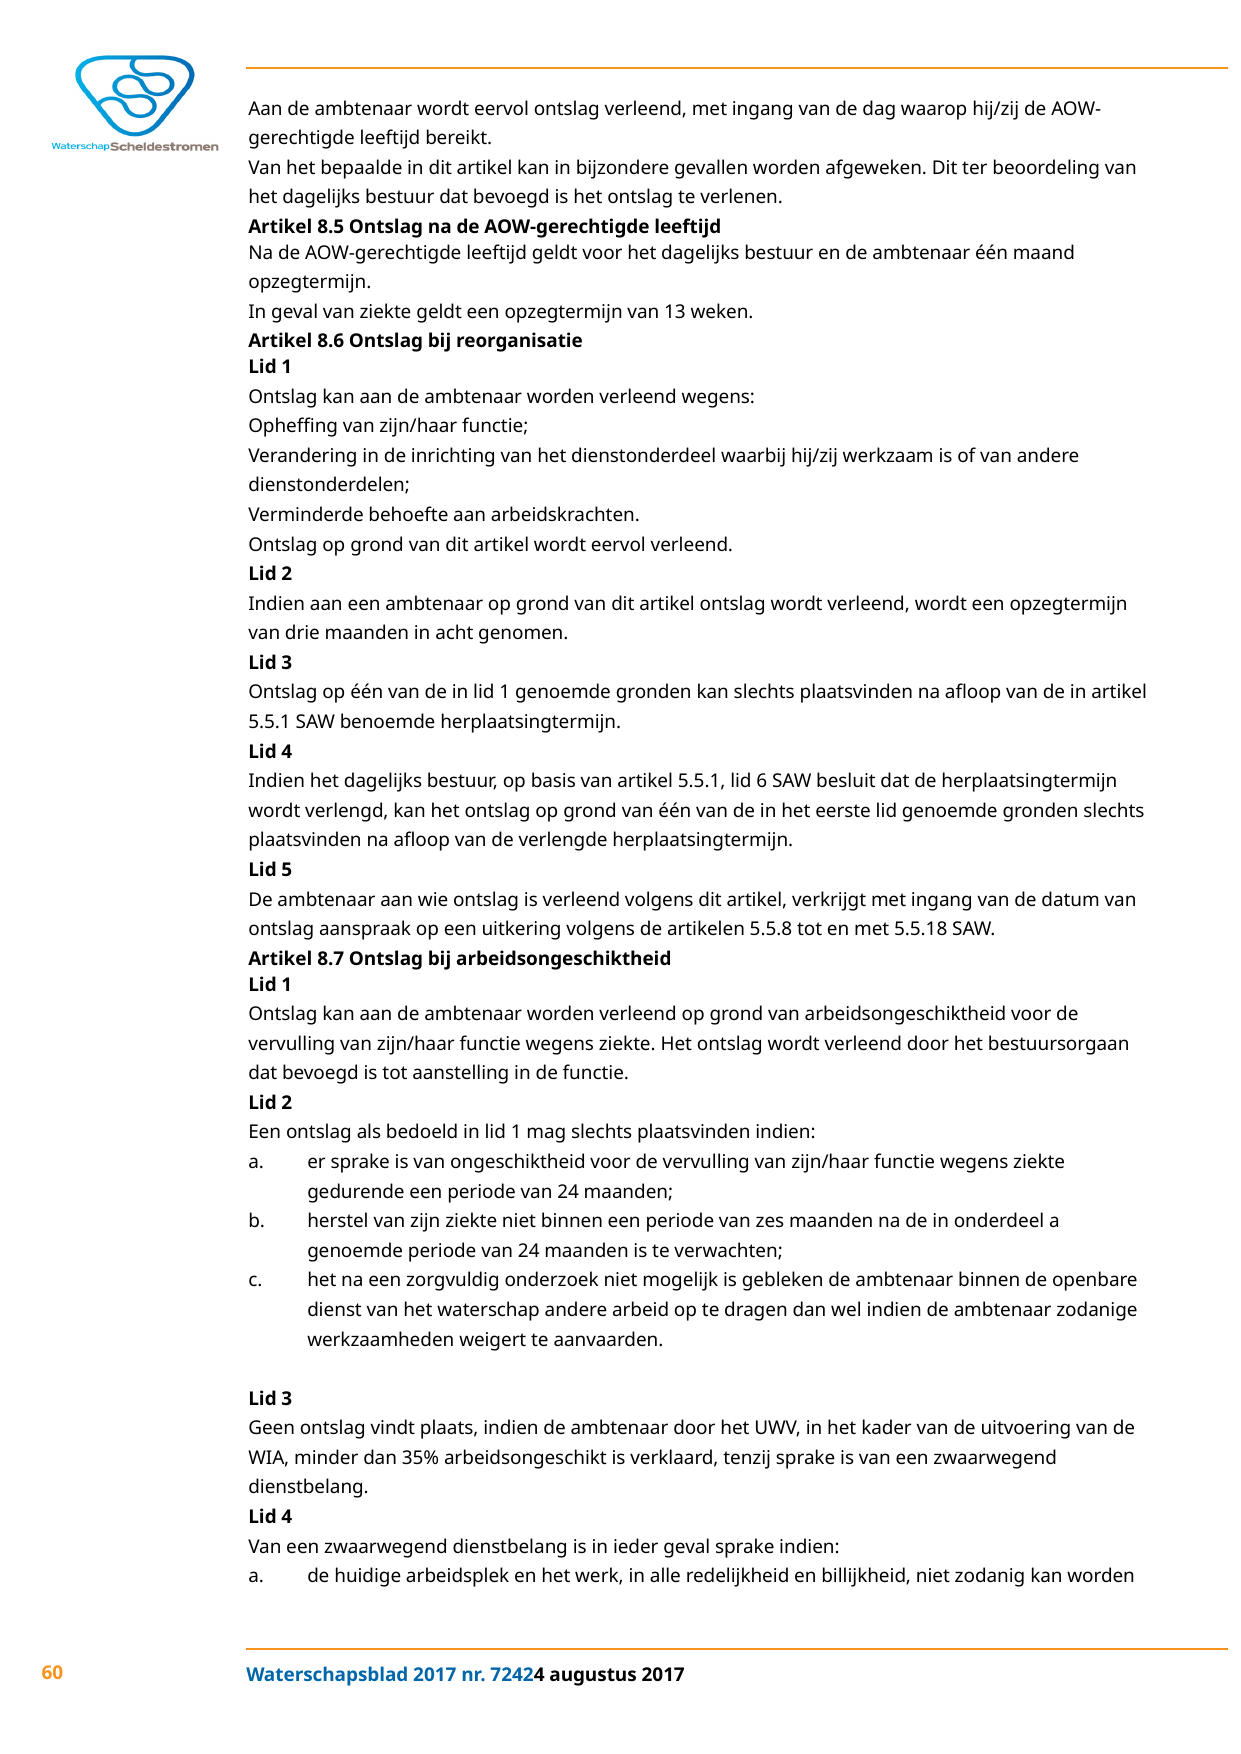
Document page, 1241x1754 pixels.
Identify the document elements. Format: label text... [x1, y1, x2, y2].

text Na de AOW-gerechtigde leeftijd geldt voor het dagelijks bestuur en de ambtenaar één maand opzegtermijn. [248, 239, 1152, 294]
text Indien aan een ambtenaar op grond van dit artikel ontslag wordt verleend, wordt een opzegtermijn van drie maanden in acht genomen. [248, 590, 1152, 645]
text Lid 5 [248, 856, 1152, 882]
text Lid 3 [248, 649, 1152, 675]
text Indien het dagelijks bestuur, op basis van artikel 5.5.1, lid 6 SAW besluit dat de herplaatsingtermijn wordt verlengd, kan het ontslag op grond van één van de in het eerste lid genoemde gronden slechts plaatsvinden na afloop van de verlengde herplaatsingtermijn. [248, 767, 1152, 852]
text Lid 2 [248, 1089, 1152, 1115]
text De ambtenaar aan wie ontslag is verleend volgens dit artikel, verkrijgt met ingang van de datum van ontslag aanspraak op een uitkering volgens de artikelen 5.5.8 tot en met 5.5.18 SAW. [248, 886, 1152, 941]
text Van een zwaarwegend dienstbelang is in ieder geval sprake indien: [248, 1533, 1152, 1558]
list de huidige arbeidsplek en het werk, in alle redelijkheid en billijkheid, niet zodanig kan worden [248, 1562, 1152, 1588]
text Artikel 8.6 Ontslag bij reorganisatie [248, 328, 1152, 353]
text Lid 1 [248, 971, 1152, 996]
list het na een zorgvuldig onderzoek niet mogelijk is gebleken de ambtenaar binnen de openbare dienst van het waterschap andere arbeid op te dragen dan wel indien de ambtenaar zodanige werkzaamheden weigert te aanvaarden. [248, 1267, 1152, 1351]
text Opheffing van zijn/haar functie; [248, 412, 1152, 438]
text Geen ontslag vindt plaats, indien de ambtenaar door het UWV, in het kader van de uitvoering van de WIA, minder dan 35% arbeidsongeschikt is verklaard, tenzij sprake is van een zwaarwegend dienstbelang. [248, 1414, 1152, 1499]
text Van het bepaalde in dit artikel kan in bijzondere gevallen worden afgeweken. Dit ter beoordeling van het dagelijks bestuur dat bevoegd is het ontslag te verlenen. [248, 154, 1152, 209]
text Ontslag op één van de in lid 1 genoemde gronden kan slechts plaatsvinden na afloop van de in artikel 5.5.1 SAW benoemde herplaatsingtermijn. [248, 679, 1152, 734]
picture [41, 47, 231, 172]
text Ontslag kan aan de ambtenaar worden verleend op grond van arbeidsongeschiktheid voor de vervulling van zijn/haar functie wegens ziekte. Het ontslag wordt verleend door het bestuursorgaan dat bevoegd is tot aanstelling in de functie. [248, 1000, 1152, 1085]
text In geval van ziekte geldt een opzegtermijn van 13 weken. [248, 298, 1152, 324]
text Ontslag op grond van dit artikel wordt eervol verleend. [248, 531, 1152, 557]
text Lid 1 [248, 353, 1152, 379]
text Artikel 8.5 Ontslag na de AOW-gerechtigde leeftijd [248, 213, 1152, 239]
text Aan de ambtenaar wordt eervol ontslag verleend, met ingang van de dag waarop hij/zij de AOW-gerechtigde leeftijd bereikt. [248, 95, 1152, 150]
list herstel van zijn ziekte niet binnen een periode van zes maanden na de in onderdeel a genoemde periode van 24 maanden is te verwachten; [248, 1207, 1152, 1263]
text Een ontslag als bedoeld in lid 1 mag slechts plaatsvinden indien: [248, 1119, 1152, 1144]
text Ontslag kan aan de ambtenaar worden verleend wegens: [248, 383, 1152, 409]
text Verandering in de inrichting van het dienstonderdeel waarbij hij/zij werkzaam is of van andere dienstonderdelen; [248, 442, 1152, 497]
text Lid 4 [248, 738, 1152, 764]
text Artikel 8.7 Ontslag bij arbeidsongeschiktheid [248, 945, 1152, 971]
text Lid 3 [248, 1385, 1152, 1411]
list er sprake is van ongeschiktheid voor de vervulling van zijn/haar functie wegens ziekte gedurende een periode van 24 maanden; [248, 1148, 1152, 1203]
text Lid 4 [248, 1503, 1152, 1529]
text Verminderde behoefte aan arbeidskrachten. [248, 501, 1152, 527]
text Lid 2 [248, 560, 1152, 586]
